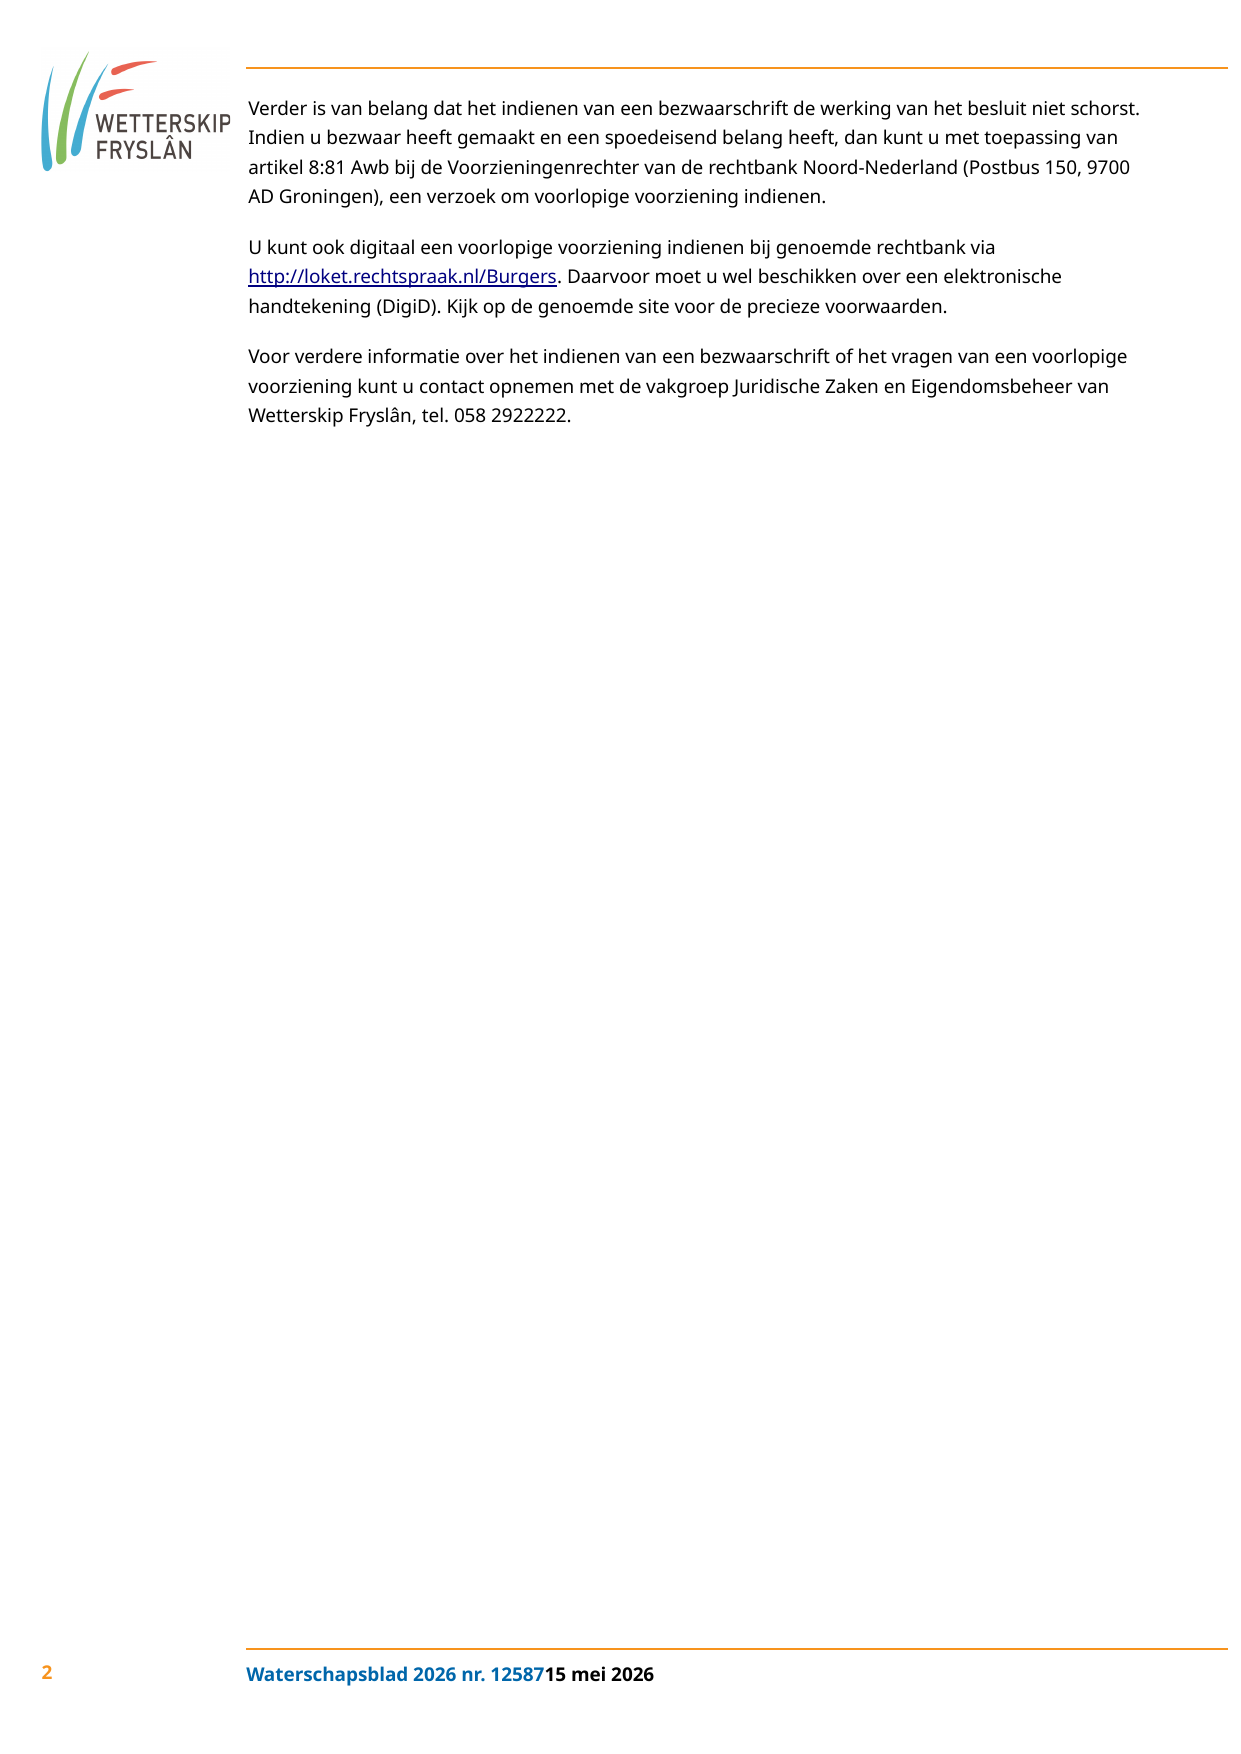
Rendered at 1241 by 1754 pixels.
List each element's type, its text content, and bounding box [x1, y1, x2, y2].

text Verder is van belang dat het indienen van een bezwaarschrift de werking van het besluit niet schorst. Indien u bezwaar heeft gemaakt en een spoedeisend belang heeft, dan kunt u met toepassing van artikel 8:81 Awb bij de Voorzieningenrechter van de rechtbank Noord-Nederland (Postbus 150, 9700 AD Groningen), een verzoek om voorlopige voorziening indienen. [248, 95, 1152, 209]
text Voor verdere informatie over het indienen van een bezwaarschrift of het vragen van een voorlopige voorziening kunt u contact opnemen met de vakgroep Juridische Zaken en Eigendomsbeheer van Wetterskip Fryslân, tel. 058 2922222. [248, 343, 1152, 428]
text U kunt ook digitaal een voorlopige voorziening indienen bij genoemde rechtbank via http://loket.rechtspraak.nl/Burgers. Daarvoor moet u wel beschikken over een elektronische handtekening (DigiD). Kijk op de genoemde site voor de precieze voorwaarden. [248, 234, 1152, 319]
picture [41, 47, 231, 172]
